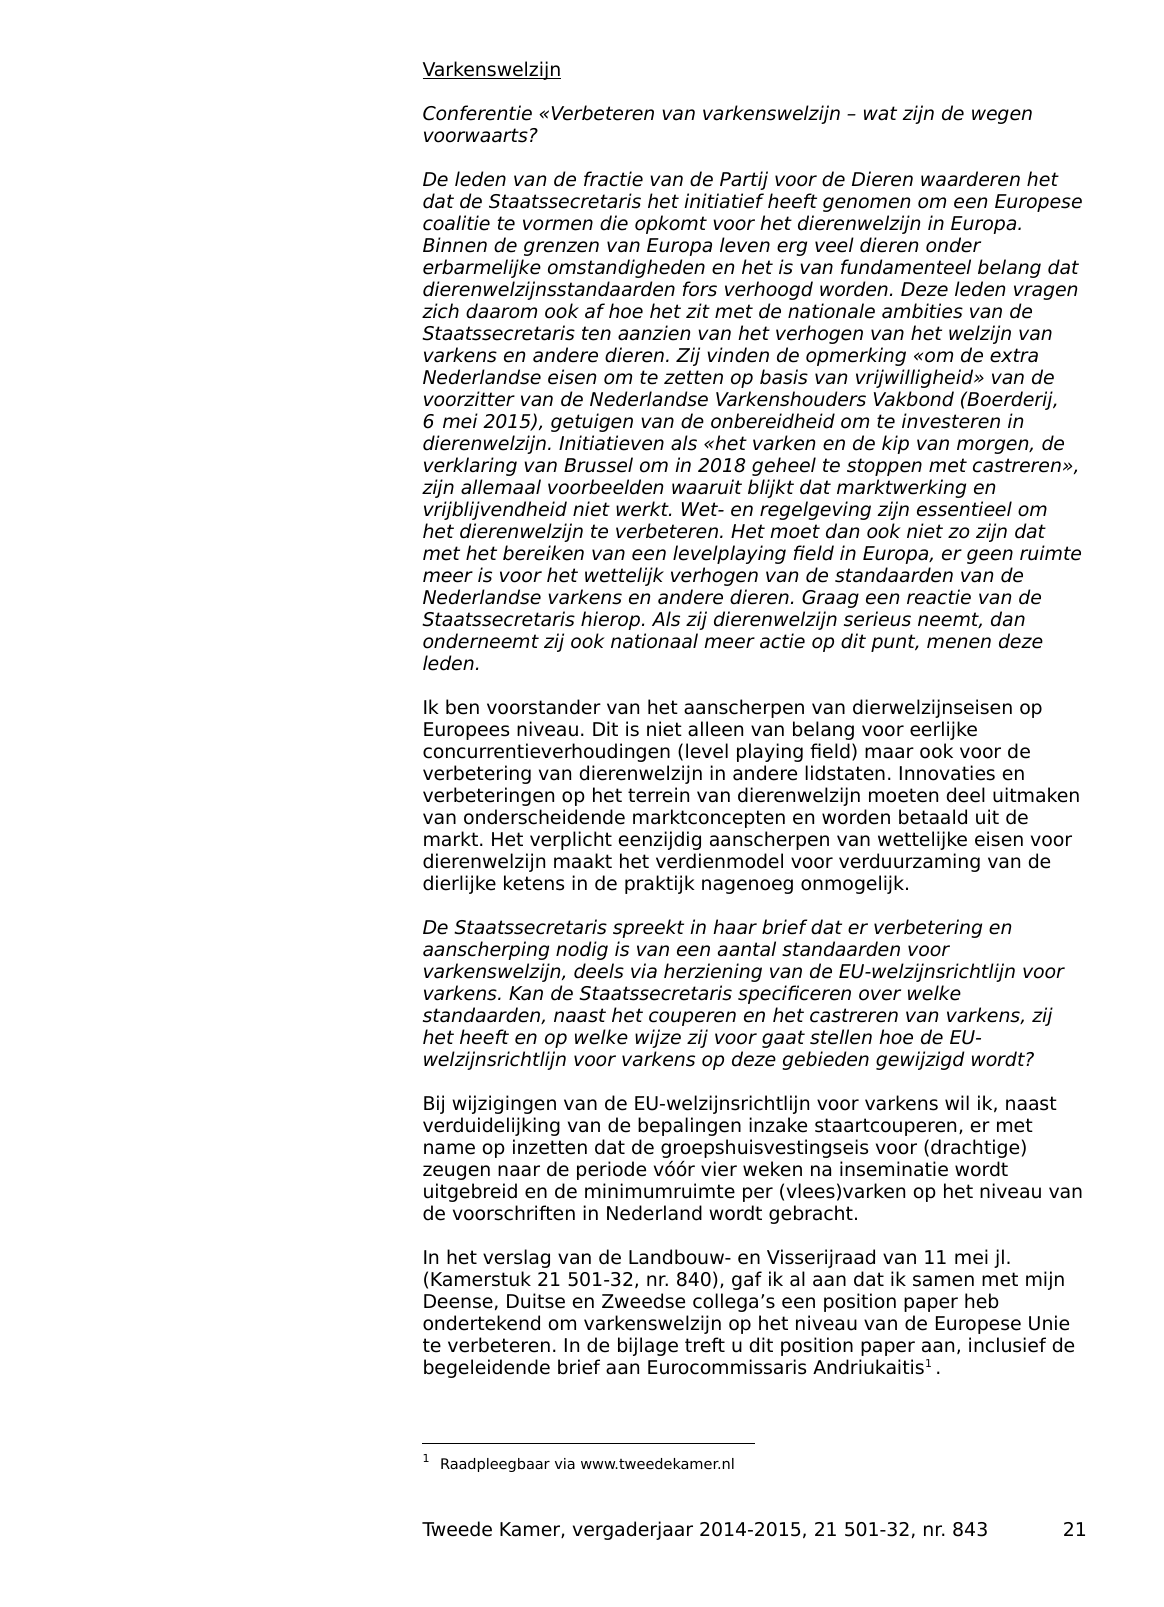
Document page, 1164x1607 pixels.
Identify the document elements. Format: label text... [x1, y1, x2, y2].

text In het verslag van de Landbouw- en Visserijraad van 11 mei jl. (Kamerstuk 21 501-32, nr. 840), gaf ik al aan dat ik samen met mijn Deense, Duitse en Zweedse collega’s een position paper heb ondertekend om varkenswelzijn op het niveau van de Europese Unie te verbeteren. In de bijlage treft u dit position paper aan, inclusief de begeleidende brief aan Eurocommissaris Andriukaitis. [422, 1247, 1087, 1379]
text Bij wijzigingen van de EU-welzijnsrichtlijn voor varkens wil ik, naast verduidelijking van de bepalingen inzake staartcouperen, er met name op inzetten dat de groepshuisvestingseis voor (drachtige) zeugen naar de periode vóór vier weken na inseminatie wordt uitgebreid en de minimumruimte per (vlees)varken op het niveau van de voorschriften in Nederland wordt gebracht. [422, 1093, 1087, 1225]
text De leden van de fractie van de Partij voor de Dieren waarderen het dat de Staatssecretaris het initiatief heeft genomen om een Europese coalitie te vormen die opkomt voor het dierenwelzijn in Europa. Binnen de grenzen van Europa leven erg veel dieren onder erbarmelijke omstandigheden en het is van fundamenteel belang dat dierenwelzijnsstandaarden fors verhoogd worden. Deze leden vragen zich daarom ook af hoe het zit met de nationale ambities van de Staatssecretaris ten aanzien van het verhogen van het welzijn van varkens en andere dieren. Zij vinden de opmerking «om de extra Nederlandse eisen om te zetten op basis van vrijwilligheid» van de voorzitter van de Nederlandse Varkenshouders Vakbond (Boerderij, 6 mei 2015), getuigen van de onbereidheid om te investeren in dierenwelzijn. Initiatieven als «het varken en de kip van morgen, de verklaring van Brussel om in 2018 geheel te stoppen met castreren», zijn allemaal voorbeelden waaruit blijkt dat marktwerking en vrijblijvendheid niet werkt. Wet- en regelgeving zijn essentieel om het dierenwelzijn te verbeteren. Het moet dan ook niet zo zijn dat met het bereiken van een levelplaying field in Europa, er geen ruimte meer is voor het wettelijk verhogen van de standaarden van de Nederlandse varkens en andere dieren. Graag een reactie van de Staatssecretaris hierop. Als zij dierenwelzijn serieus neemt, dan onderneemt zij ook nationaal meer actie op dit punt, menen deze leden. [422, 169, 1087, 675]
subtitle Conferentie «Verbeteren van varkenswelzijn – wat zijn de wegen voorwaarts? [422, 103, 1087, 147]
text De Staatssecretaris spreekt in haar brief dat er verbetering en aanscherping nodig is van een aantal standaarden voor varkenswelzijn, deels via herziening van de EU-welzijnsrichtlijn voor varkens. Kan de Staatssecretaris specificeren over welke standaarden, naast het couperen en het castreren van varkens, zij het heeft en op welke wijze zij voor gaat stellen hoe de EU-welzijnsrichtlijn voor varkens op deze gebieden gewijzigd wordt? [422, 917, 1087, 1071]
text Raadpleegbaar via www.tweedekamer.nl [422, 1452, 1087, 1474]
text Ik ben voorstander van het aanscherpen van dierwelzijnseisen op Europees niveau. Dit is niet alleen van belang voor eerlijke concurrentieverhoudingen (level playing field) maar ook voor de verbetering van dierenwelzijn in andere lidstaten. Innovaties en verbeteringen op het terrein van dierenwelzijn moeten deel uitmaken van onderscheidende marktconcepten en worden betaald uit de markt. Het verplicht eenzijdig aanscherpen van wettelijke eisen voor dierenwelzijn maakt het verdienmodel voor verduurzaming van de dierlijke ketens in de praktijk nagenoeg onmogelijk. [422, 697, 1087, 895]
subtitle Varkenswelzijn [422, 59, 1087, 81]
